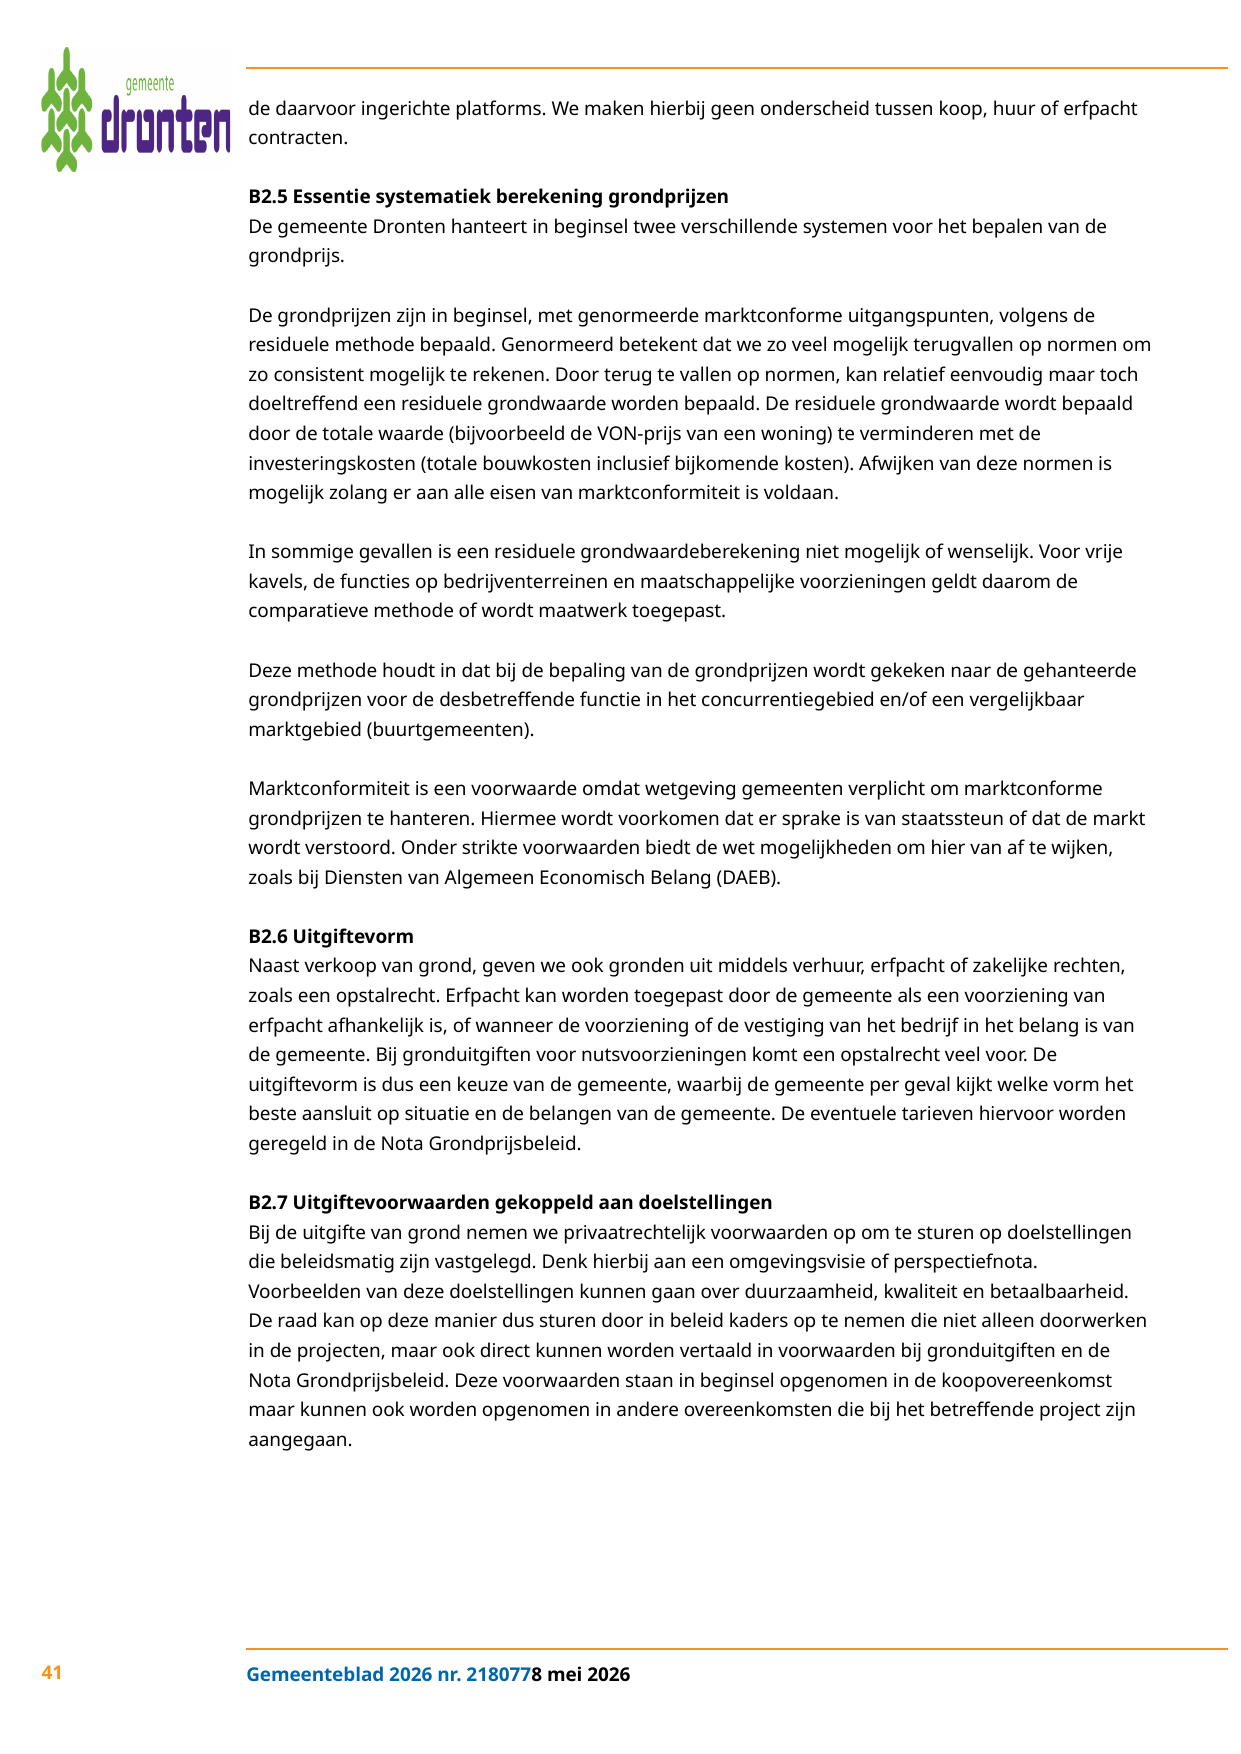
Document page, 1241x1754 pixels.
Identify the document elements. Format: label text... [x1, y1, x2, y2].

text Bij de uitgifte van grond nemen we privaatrechtelijk voorwaarden op om te sturen op doelstellingen die beleidsmatig zijn vastgelegd. Denk hierbij aan een omgevingsvisie of perspectiefnota. Voorbeelden van deze doelstellingen kunnen gaan over duurzaamheid, kwaliteit en betaalbaarheid. De raad kan op deze manier dus sturen door in beleid kaders op te nemen die niet alleen doorwerken in de projecten, maar ook direct kunnen worden vertaald in voorwaarden bij gronduitgiften en de Nota Grondprijsbeleid. Deze voorwaarden staan in beginsel opgenomen in de koopovereenkomst maar kunnen ook worden opgenomen in andere overeenkomsten die bij het betreffende project zijn aangegaan. [248, 1219, 1152, 1452]
text De grondprijzen zijn in beginsel, met genormeerde marktconforme uitgangspunten, volgens de residuele methode bepaald. Genormeerd betekent dat we zo veel mogelijk terugvallen op normen om zo consistent mogelijk te rekenen. Door terug te vallen op normen, kan relatief eenvoudig maar toch doeltreffend een residuele grondwaarde worden bepaald. De residuele grondwaarde wordt bepaald door de totale waarde (bijvoorbeeld de VON-prijs van een woning) te verminderen met de investeringskosten (totale bouwkosten inclusief bijkomende kosten). Afwijken van deze normen is mogelijk zolang er aan alle eisen van marktconformiteit is voldaan. [248, 302, 1152, 505]
text Naast verkoop van grond, geven we ook gronden uit middels verhuur, erfpacht of zakelijke rechten, zoals een opstalrecht. Erfpacht kan worden toegepast door de gemeente als een voorziening van erfpacht afhankelijk is, of wanneer de voorziening of de vestiging van het bedrijf in het belang is van de gemeente. Bij gronduitgiften voor nutsvoorzieningen komt een opstalrecht veel voor. De uitgiftevorm is dus een keuze van de gemeente, waarbij de gemeente per geval kijkt welke vorm het beste aansluit op situatie en de belangen van de gemeente. De eventuele tarieven hiervoor worden geregeld in de Nota Grondprijsbeleid. [248, 953, 1152, 1156]
text de daarvoor ingerichte platforms. We maken hierbij geen onderscheid tussen koop, huur of erfpacht contracten. [248, 95, 1152, 150]
text B2.6 Uitgiftevorm [248, 923, 1152, 949]
text De gemeente Dronten hanteert in beginsel twee verschillende systemen voor het bepalen van de grondprijs. [248, 213, 1152, 268]
text Marktconformiteit is een voorwaarde omdat wetgeving gemeenten verplicht om marktconforme grondprijzen te hanteren. Hiermee wordt voorkomen dat er sprake is van staatssteun of dat de markt wordt verstoord. Onder strikte voorwaarden biedt de wet mogelijkheden om hier van af te wijken, zoals bij Diensten van Algemeen Economisch Belang (DAEB). [248, 775, 1152, 890]
text B2.5 Essentie systematiek berekening grondprijzen [248, 183, 1152, 209]
picture [41, 47, 231, 172]
text In sommige gevallen is een residuele grondwaardeberekening niet mogelijk of wenselijk. Voor vrije kavels, de functies op bedrijventerreinen en maatschappelijke voorzieningen geldt daarom de comparatieve methode of wordt maatwerk toegepast. [248, 538, 1152, 623]
text B2.7 Uitgiftevoorwaarden gekoppeld aan doelstellingen [248, 1189, 1152, 1215]
text Deze methode houdt in dat bij de bepaling van de grondprijzen wordt gekeken naar de gehanteerde grondprijzen voor de desbetreffende functie in het concurrentiegebied en/of een vergelijkbaar marktgebied (buurtgemeenten). [248, 657, 1152, 742]
